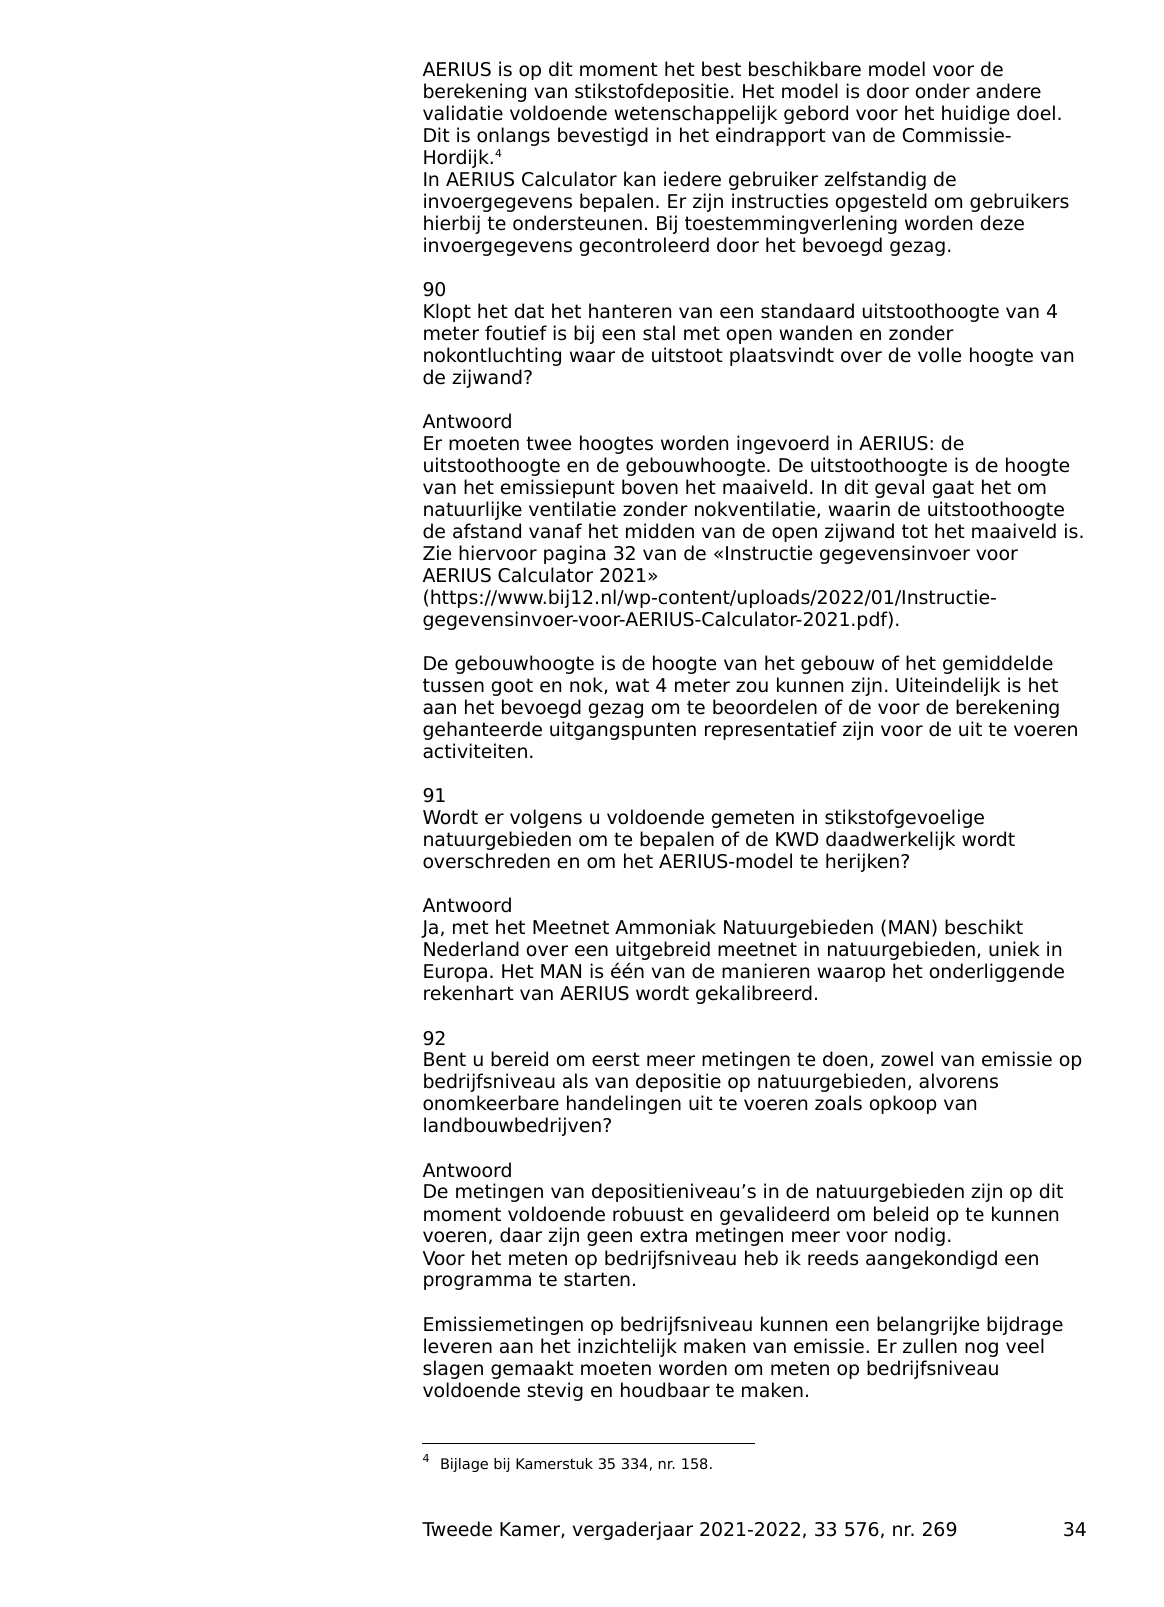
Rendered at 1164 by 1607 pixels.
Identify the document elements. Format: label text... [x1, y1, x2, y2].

text Antwoord [422, 895, 1087, 917]
text De gebouwhoogte is de hoogte van het gebouw of het gemiddelde tussen goot en nok, wat 4 meter zou kunnen zijn. Uiteindelijk is het aan het bevoegd gezag om te beoordelen of de voor de berekening gehanteerde uitgangspunten representatief zijn voor de uit te voeren activiteiten. [422, 653, 1087, 763]
text 90 [422, 279, 1087, 301]
text Antwoord [422, 411, 1087, 433]
text Bent u bereid om eerst meer metingen te doen, zowel van emissie op bedrijfsniveau als van depositie op natuurgebieden, alvorens onomkeerbare handelingen uit te voeren zoals opkoop van landbouwbedrijven? [422, 1049, 1087, 1137]
text Ja, met het Meetnet Ammoniak Natuurgebieden (MAN) beschikt Nederland over een uitgebreid meetnet in natuurgebieden, uniek in Europa. Het MAN is één van de manieren waarop het onderliggende rekenhart van AERIUS wordt gekalibreerd. [422, 917, 1087, 1005]
text In AERIUS Calculator kan iedere gebruiker zelfstandig de invoergegevens bepalen. Er zijn instructies opgesteld om gebruikers hierbij te ondersteunen. Bij toestemmingverlening worden deze invoergegevens gecontroleerd door het bevoegd gezag. [422, 169, 1087, 257]
text AERIUS is op dit moment het best beschikbare model voor de berekening van stikstofdepositie. Het model is door onder andere validatie voldoende wetenschappelijk gebord voor het huidige doel. Dit is onlangs bevestigd in het eindrapport van de Commissie-Hordijk. [422, 59, 1087, 169]
text 92 [422, 1027, 1087, 1049]
text De metingen van depositieniveau’s in de natuurgebieden zijn op dit moment voldoende robuust en gevalideerd om beleid op te kunnen voeren, daar zijn geen extra metingen meer voor nodig. [422, 1181, 1087, 1247]
text 91 [422, 785, 1087, 807]
text Wordt er volgens u voldoende gemeten in stikstofgevoelige natuurgebieden om te bepalen of de KWD daadwerkelijk wordt overschreden en om het AERIUS-model te herijken? [422, 807, 1087, 873]
text Emissiemetingen op bedrijfsniveau kunnen een belangrijke bijdrage leveren aan het inzichtelijk maken van emissie. Er zullen nog veel slagen gemaakt moeten worden om meten op bedrijfsniveau voldoende stevig en houdbaar te maken. [422, 1313, 1087, 1401]
text Er moeten twee hoogtes worden ingevoerd in AERIUS: de uitstoothoogte en de gebouwhoogte. De uitstoothoogte is de hoogte van het emissiepunt boven het maaiveld. In dit geval gaat het om natuurlijke ventilatie zonder nokventilatie, waarin de uitstoothoogte de afstand vanaf het midden van de open zijwand tot het maaiveld is. Zie hiervoor pagina 32 van de «Instructie gegevensinvoer voor AERIUS Calculator 2021» (https://www.bij12.nl/wp-content/uploads/2022/01/Instructie-gegevensinvoer-voor-AERIUS-Calculator-2021.pdf). [422, 433, 1087, 631]
text Antwoord [422, 1159, 1087, 1181]
text Voor het meten op bedrijfsniveau heb ik reeds aangekondigd een programma te starten. [422, 1247, 1087, 1291]
text Klopt het dat het hanteren van een standaard uitstoothoogte van 4 meter foutief is bij een stal met open wanden en zonder nokontluchting waar de uitstoot plaatsvindt over de volle hoogte van de zijwand? [422, 301, 1087, 389]
text Bijlage bij Kamerstuk 35 334, nr. 158. [422, 1452, 1087, 1474]
